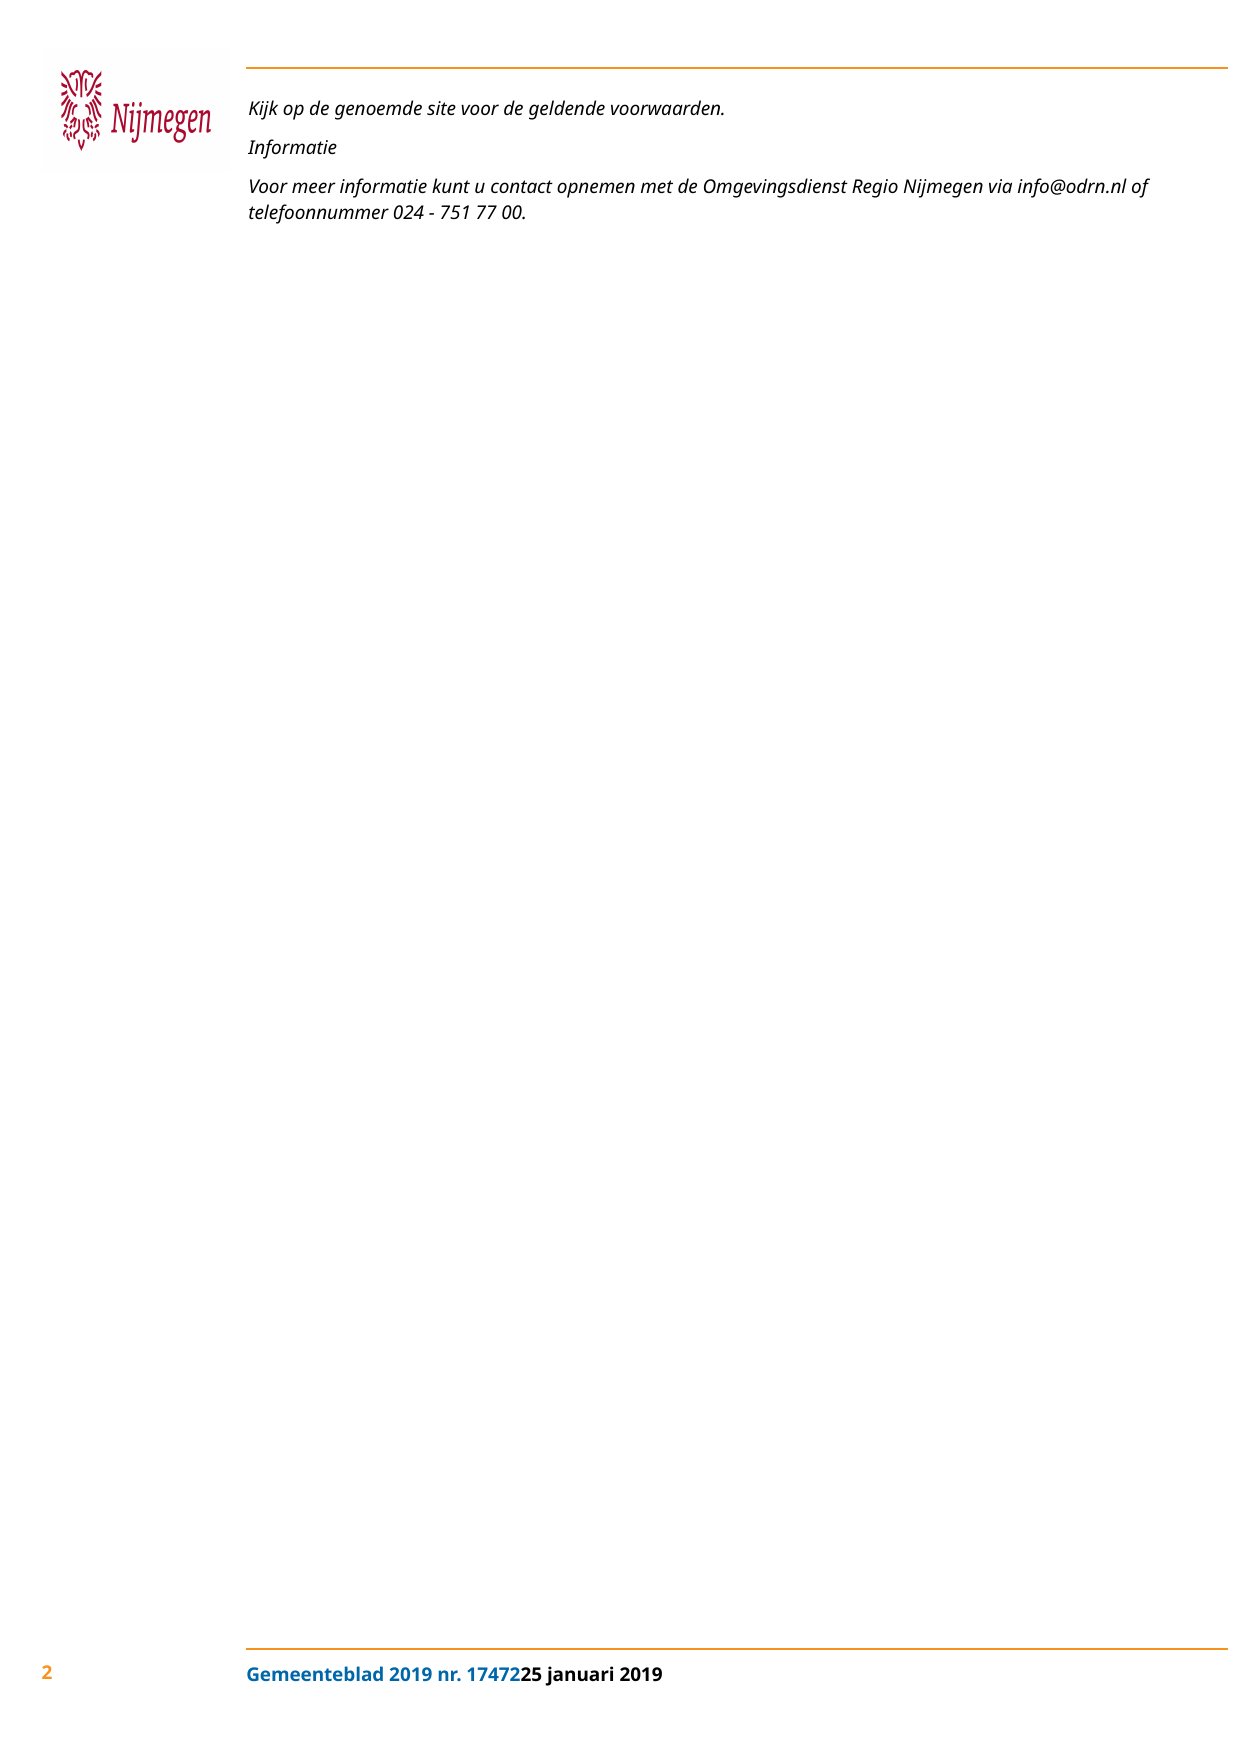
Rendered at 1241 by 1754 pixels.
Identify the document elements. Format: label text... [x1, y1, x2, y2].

text Voor meer informatie kunt u contact opnemen met de Omgevingsdienst Regio Nijmegen via info@odrn.nl of telefoonnummer 024 - 751 77 00. [248, 173, 1152, 225]
text Kijk op de genoemde site voor de geldende voorwaarden. [248, 95, 1152, 121]
picture [41, 47, 231, 172]
text Informatie [248, 134, 1152, 160]
